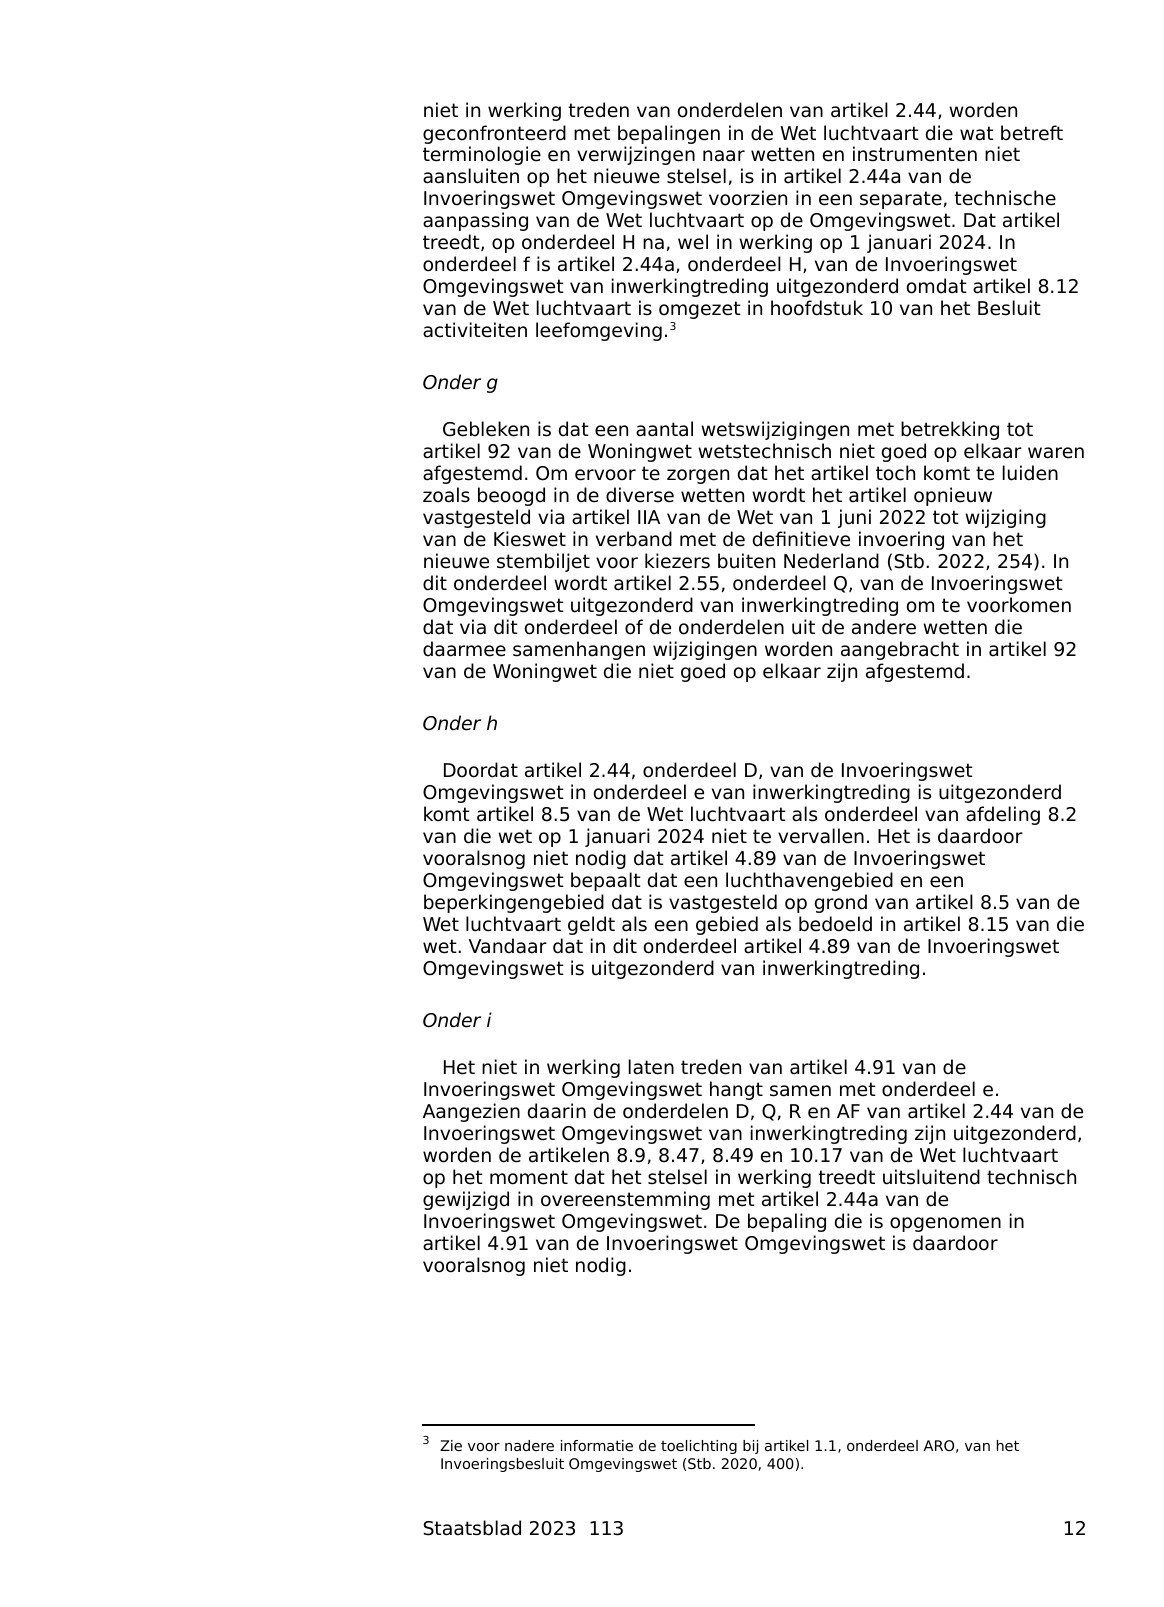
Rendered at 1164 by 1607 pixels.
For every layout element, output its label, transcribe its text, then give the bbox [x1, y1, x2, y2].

subtitle Onder i [422, 1010, 1087, 1032]
text niet in werking treden van onderdelen van artikel 2.44, worden geconfronteerd met bepalingen in de Wet luchtvaart die wat betreft terminologie en verwijzingen naar wetten en instrumenten niet aansluiten op het nieuwe stelsel, is in artikel 2.44a van de Invoeringswet Omgevingswet voorzien in een separate, technische aanpassing van de Wet luchtvaart op de Omgevingswet. Dat artikel treedt, op onderdeel H na, wel in werking op 1 januari 2024. In onderdeel f is artikel 2.44a, onderdeel H, van de Invoeringswet Omgevingswet van inwerkingtreding uitgezonderd omdat artikel 8.12 van de Wet luchtvaart is omgezet in hoofdstuk 10 van het Besluit activiteiten leefomgeving. [422, 100, 1087, 342]
text Doordat artikel 2.44, onderdeel D, van de Invoeringswet Omgevingswet in onderdeel e van inwerkingtreding is uitgezonderd komt artikel 8.5 van de Wet luchtvaart als onderdeel van afdeling 8.2 van die wet op 1 januari 2024 niet te vervallen. Het is daardoor vooralsnog niet nodig dat artikel 4.89 van de Invoeringswet Omgevingswet bepaalt dat een luchthavengebied en een beperkingengebied dat is vastgesteld op grond van artikel 8.5 van de Wet luchtvaart geldt als een gebied als bedoeld in artikel 8.15 van die wet. Vandaar dat in dit onderdeel artikel 4.89 van de Invoeringswet Omgevingswet is uitgezonderd van inwerkingtreding. [422, 760, 1087, 980]
subtitle Onder h [422, 713, 1087, 735]
text Gebleken is dat een aantal wetswijzigingen met betrekking tot artikel 92 van de Woningwet wetstechnisch niet goed op elkaar waren afgestemd. Om ervoor te zorgen dat het artikel toch komt te luiden zoals beoogd in de diverse wetten wordt het artikel opnieuw vastgesteld via artikel IIA van de Wet van 1 juni 2022 tot wijziging van de Kieswet in verband met de definitieve invoering van het nieuwe stembiljet voor kiezers buiten Nederland (Stb. 2022, 254). In dit onderdeel wordt artikel 2.55, onderdeel Q, van de Invoeringswet Omgevingswet uitgezonderd van inwerkingtreding om te voorkomen dat via dit onderdeel of de onderdelen uit de andere wetten die daarmee samenhangen wijzigingen worden aangebracht in artikel 92 van de Woningwet die niet goed op elkaar zijn afgestemd. [422, 419, 1087, 683]
subtitle Onder g [422, 372, 1087, 394]
text Het niet in werking laten treden van artikel 4.91 van de Invoeringswet Omgevingswet hangt samen met onderdeel e. Aangezien daarin de onderdelen D, Q, R en AF van artikel 2.44 van de Invoeringswet Omgevingswet van inwerkingtreding zijn uitgezonderd, worden de artikelen 8.9, 8.47, 8.49 en 10.17 van de Wet luchtvaart op het moment dat het stelsel in werking treedt uitsluitend technisch gewijzigd in overeenstemming met artikel 2.44a van de Invoeringswet Omgevingswet. De bepaling die is opgenomen in artikel 4.91 van de Invoeringswet Omgevingswet is daardoor vooralsnog niet nodig. [422, 1057, 1087, 1276]
text Zie voor nadere informatie de toelichting bij artikel 1.1, onderdeel ARO, van het Invoeringsbesluit Omgevingswet (Stb. 2020, 400). [422, 1434, 1087, 1473]
